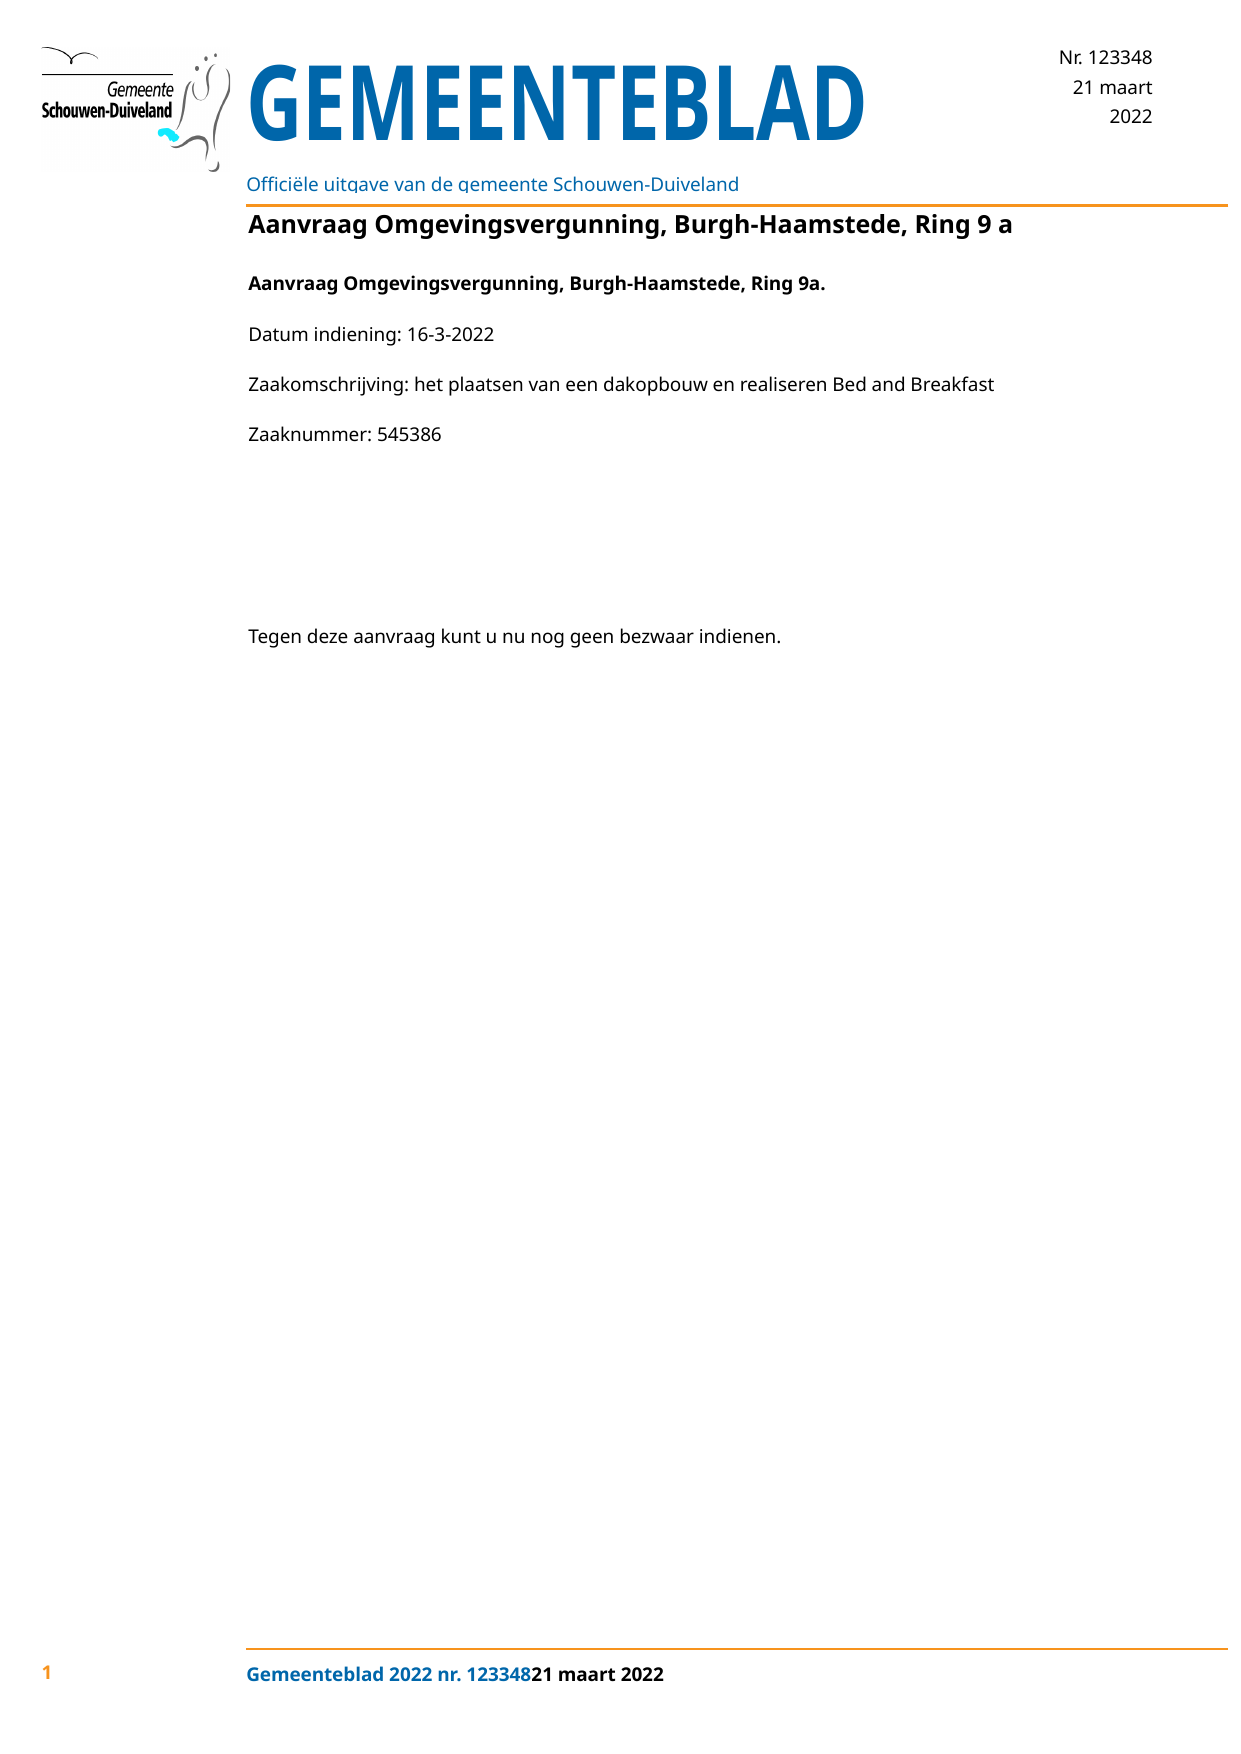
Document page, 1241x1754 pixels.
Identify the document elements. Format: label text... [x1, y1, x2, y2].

picture [41, 47, 231, 172]
text Aanvraag Omgevingsvergunning, Burgh-Haamstede, Ring 9 a [248, 207, 1152, 241]
text Aanvraag Omgevingsvergunning, Burgh-Haamstede, Ring 9a. [248, 270, 1152, 296]
text Zaaknummer: 545386 [248, 422, 1152, 447]
text Tegen deze aanvraag kunt u nu nog geen bezwaar indienen. [248, 623, 1152, 649]
text Datum indiening: 16-3-2022 [248, 321, 1152, 346]
text Zaakomschrijving: het plaatsen van een dakopbouw en realiseren Bed and Breakfast [248, 371, 1152, 397]
